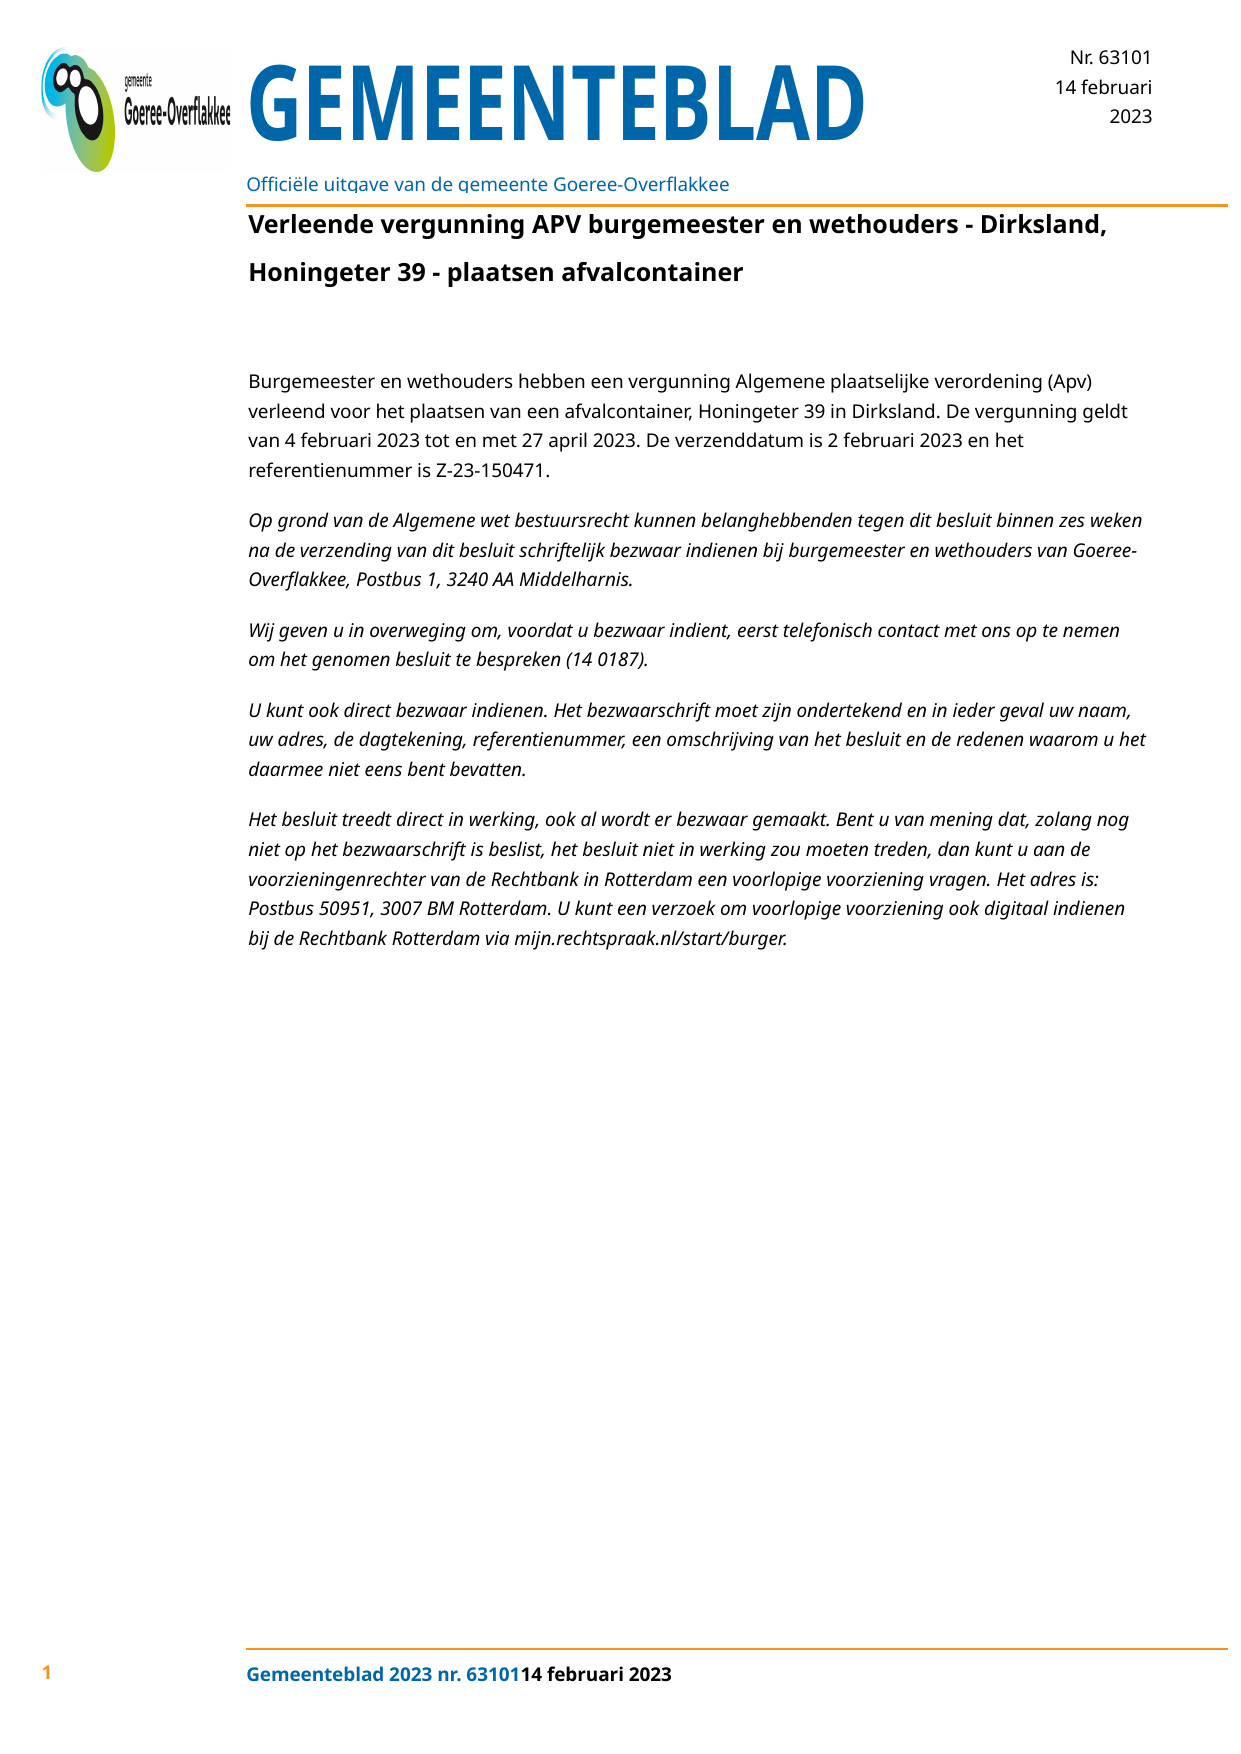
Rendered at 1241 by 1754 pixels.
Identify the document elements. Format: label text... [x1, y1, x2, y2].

text Verleende vergunning APV burgemeester en wethouders - Dirksland, Honingeter 39 - plaatsen afvalcontainer [248, 207, 1152, 288]
text U kunt ook direct bezwaar indienen. Het bezwaarschrift moet zijn ondertekend en in ieder geval uw naam, uw adres, de dagtekening, referentienummer, een omschrijving van het besluit en de redenen waarom u het daarmee niet eens bent bevatten. [248, 697, 1152, 782]
text Wij geven u in overweging om, voordat u bezwaar indient, eerst telefonisch contact met ons op te nemen om het genomen besluit te bespreken (14 0187). [248, 617, 1152, 672]
text Het besluit treedt direct in werking, ook al wordt er bezwaar gemaakt. Bent u van mening dat, zolang nog niet op het bezwaarschrift is beslist, het besluit niet in werking zou moeten treden, dan kunt u aan de voorzieningenrechter van de Rechtbank in Rotterdam een voorlopige voorziening vragen. Het adres is: Postbus 50951, 3007 BM Rotterdam. U kunt een verzoek om voorlopige voorziening ook digitaal indienen bij de Rechtbank Rotterdam via mijn.rechtspraak.nl/start/burger. [248, 807, 1152, 951]
text Burgemeester en wethouders hebben een vergunning Algemene plaatselijke verordening (Apv) verleend voor het plaatsen van een afvalcontainer, Honingeter 39 in Dirksland. De vergunning geldt van 4 februari 2023 tot en met 27 april 2023. De verzenddatum is 2 februari 2023 en het referentienummer is Z-23-150471. [248, 368, 1152, 483]
picture [41, 47, 231, 172]
text Op grond van de Algemene wet bestuursrecht kunnen belanghebbenden tegen dit besluit binnen zes weken na de verzending van dit besluit schriftelijk bezwaar indienen bij burgemeester en wethouders van Goeree-Overflakkee, Postbus 1, 3240 AA Middelharnis. [248, 507, 1152, 592]
